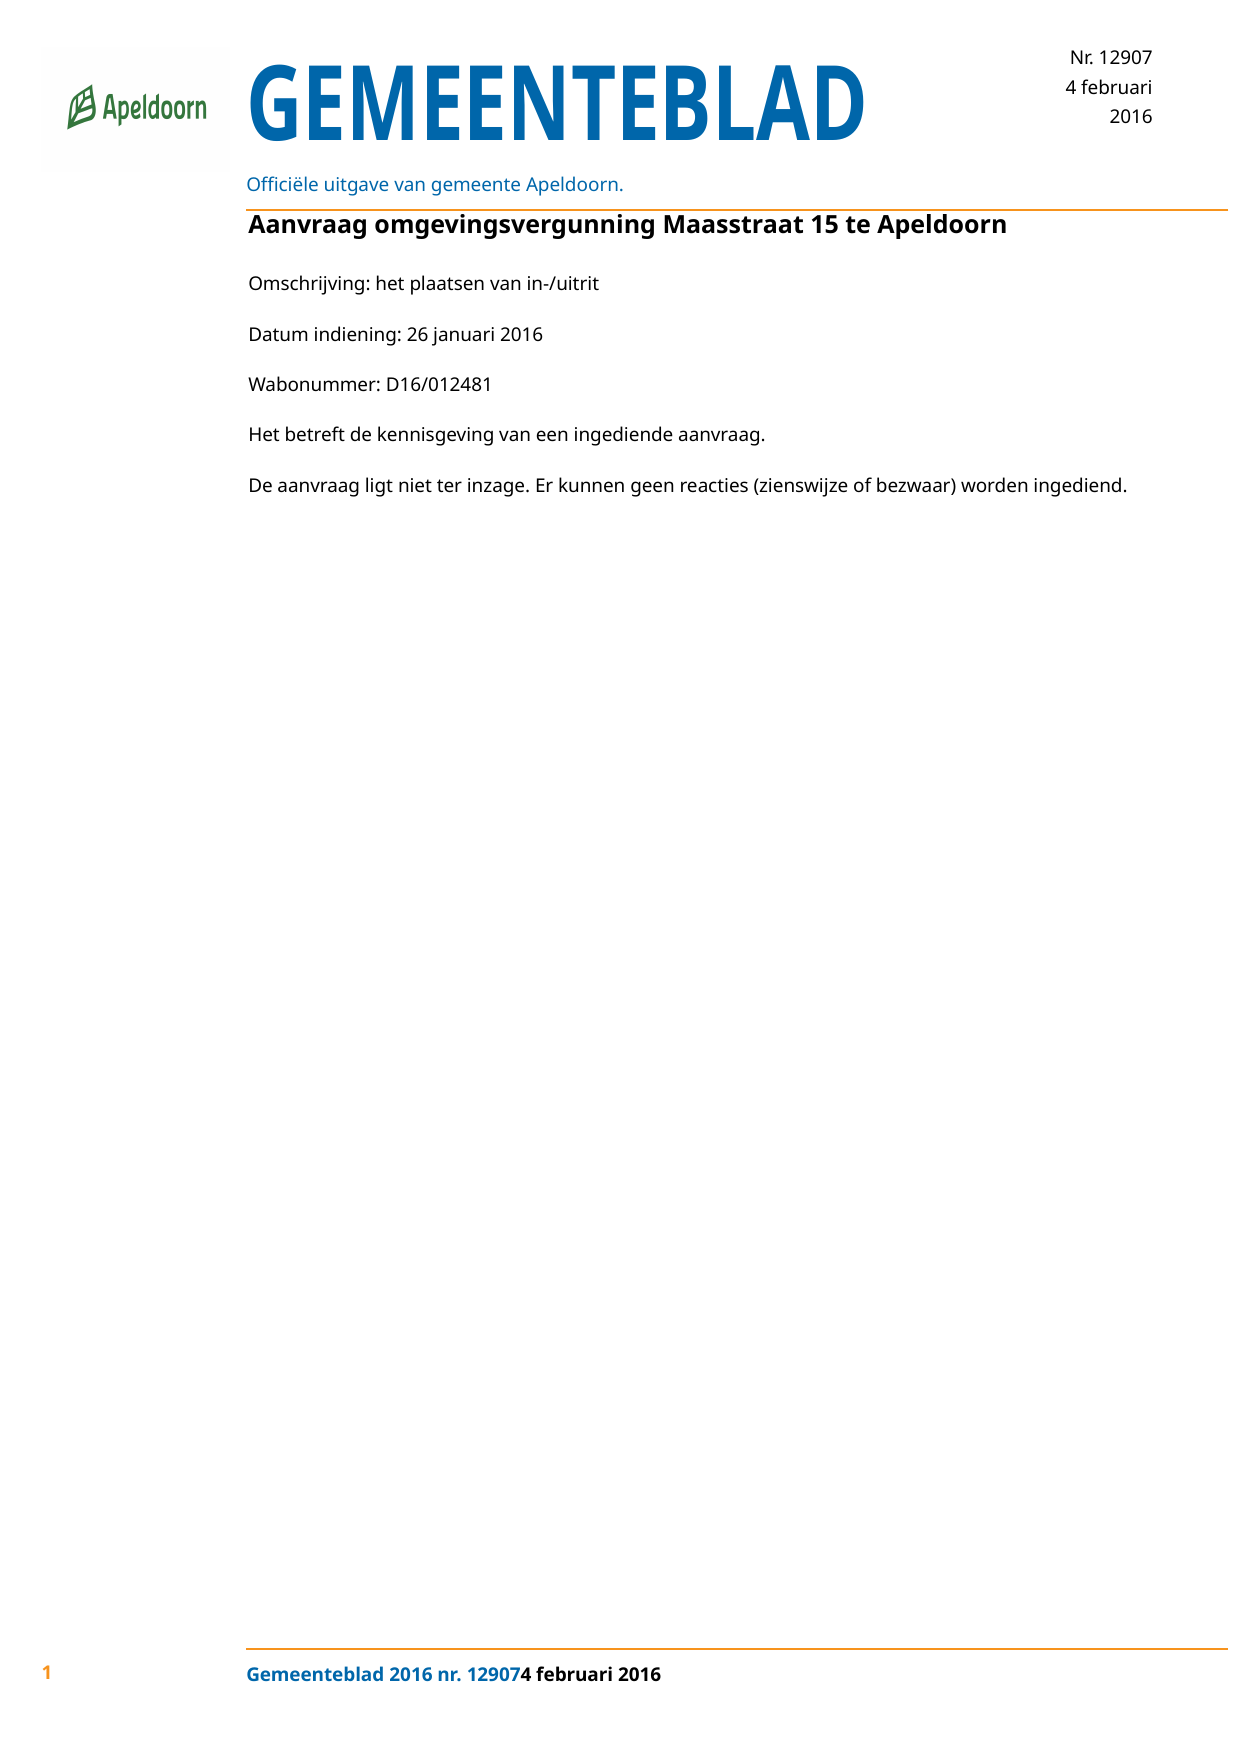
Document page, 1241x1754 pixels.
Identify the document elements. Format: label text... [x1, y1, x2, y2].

picture [41, 47, 231, 172]
text Aanvraag omgevingsvergunning Maasstraat 15 te Apeldoorn [248, 211, 1152, 241]
text Datum indiening: 26 januari 2016 [248, 321, 1152, 346]
text Omschrijving: het plaatsen van in-/uitrit [248, 270, 1152, 296]
text Wabonummer: D16/012481 [248, 371, 1152, 397]
text Het betreft de kennisgeving van een ingediende aanvraag. [248, 422, 1152, 447]
text De aanvraag ligt niet ter inzage. Er kunnen geen reacties (zienswijze of bezwaar) worden ingediend. [248, 472, 1152, 498]
